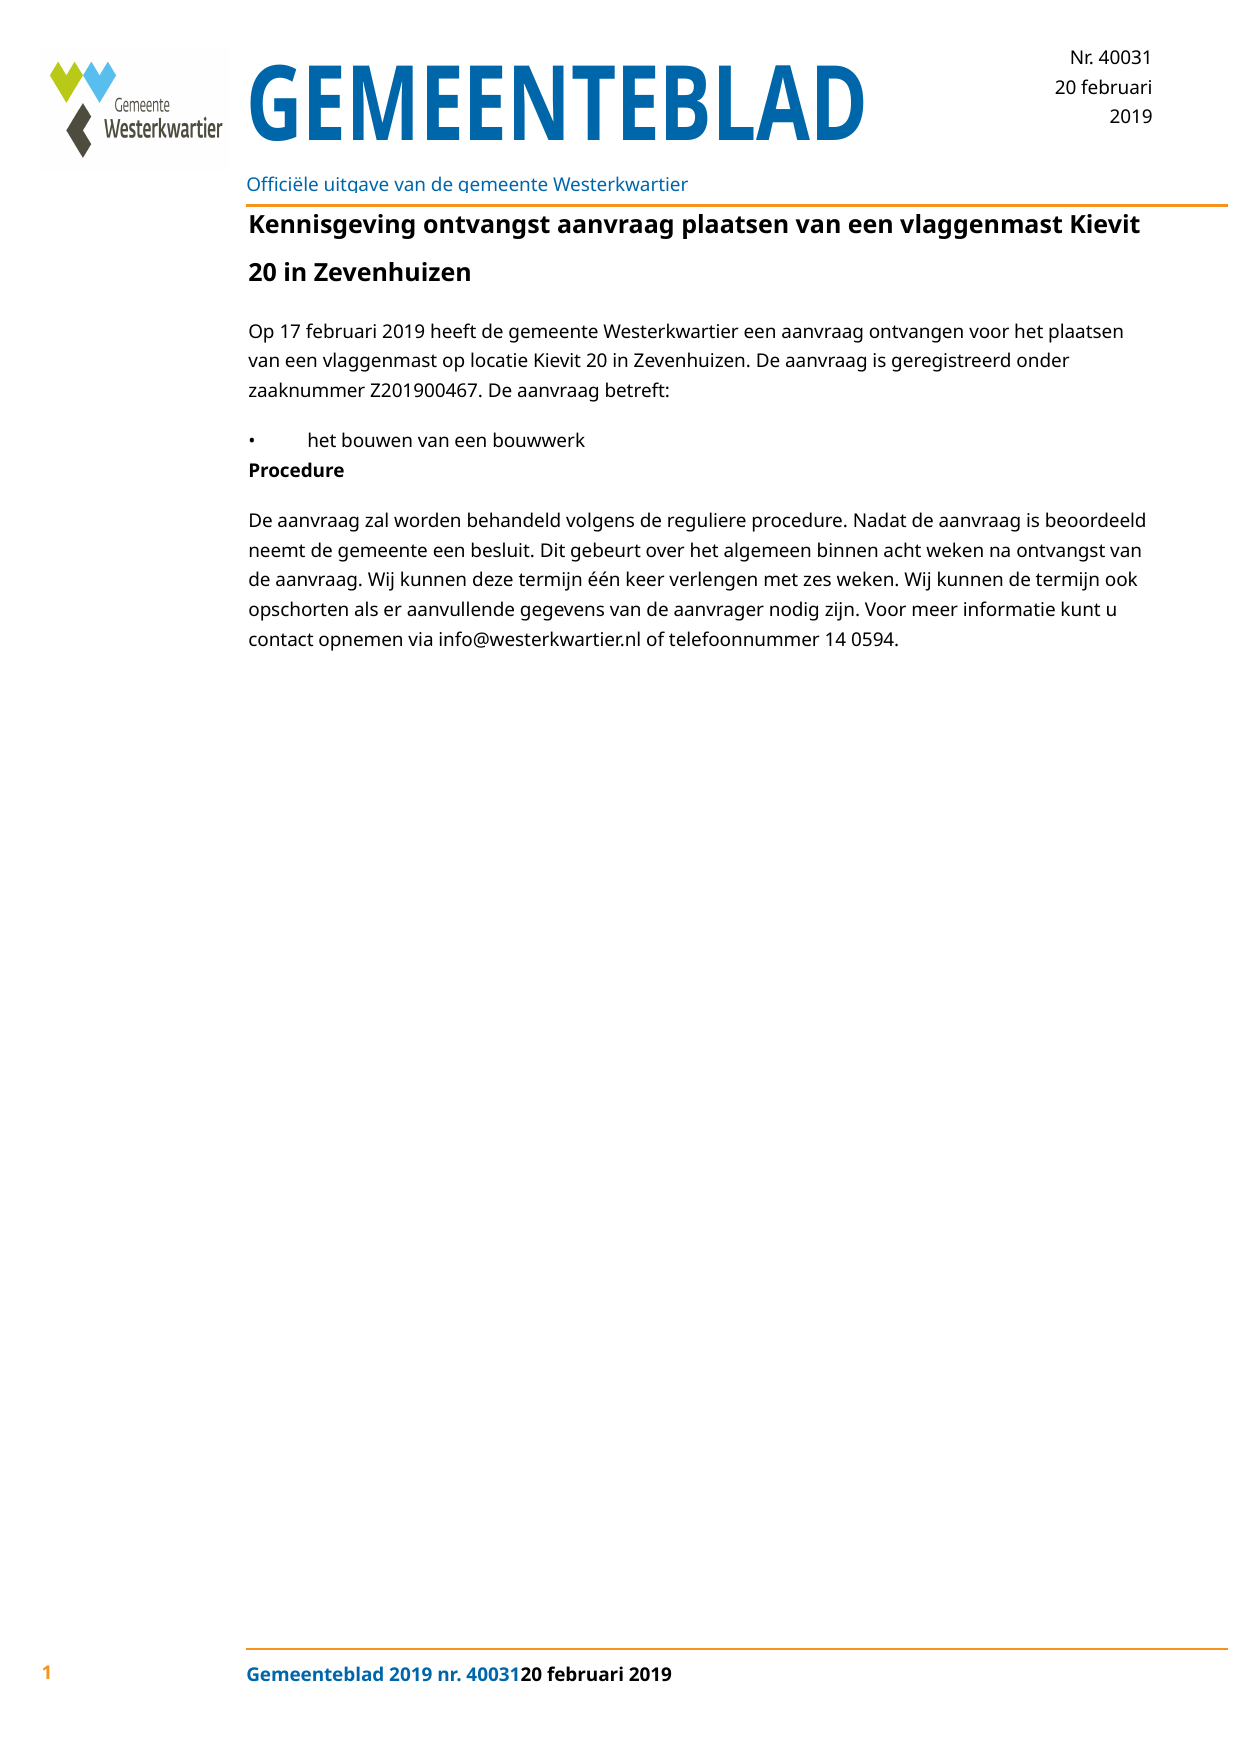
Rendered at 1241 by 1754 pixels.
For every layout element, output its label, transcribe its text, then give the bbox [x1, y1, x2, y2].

text Procedure [248, 457, 1152, 483]
list het bouwen van een bouwwerk [248, 427, 1152, 453]
picture [41, 47, 231, 172]
text Op 17 februari 2019 heeft de gemeente Westerkwartier een aanvraag ontvangen voor het plaatsen van een vlaggenmast op locatie Kievit 20 in Zevenhuizen. De aanvraag is geregistreerd onder zaaknummer Z201900467. De aanvraag betreft: [248, 318, 1152, 403]
text Kennisgeving ontvangst aanvraag plaatsen van een vlaggenmast Kievit 20 in Zevenhuizen [248, 207, 1152, 288]
text De aanvraag zal worden behandeld volgens de reguliere procedure. Nadat de aanvraag is beoordeeld neemt de gemeente een besluit. Dit gebeurt over het algemeen binnen acht weken na ontvangst van de aanvraag. Wij kunnen deze termijn één keer verlengen met zes weken. Wij kunnen de termijn ook opschorten als er aanvullende gegevens van de aanvrager nodig zijn. Voor meer informatie kunt u contact opnemen via info@westerkwartier.nl of telefoonnummer 14 0594. [248, 507, 1152, 652]
